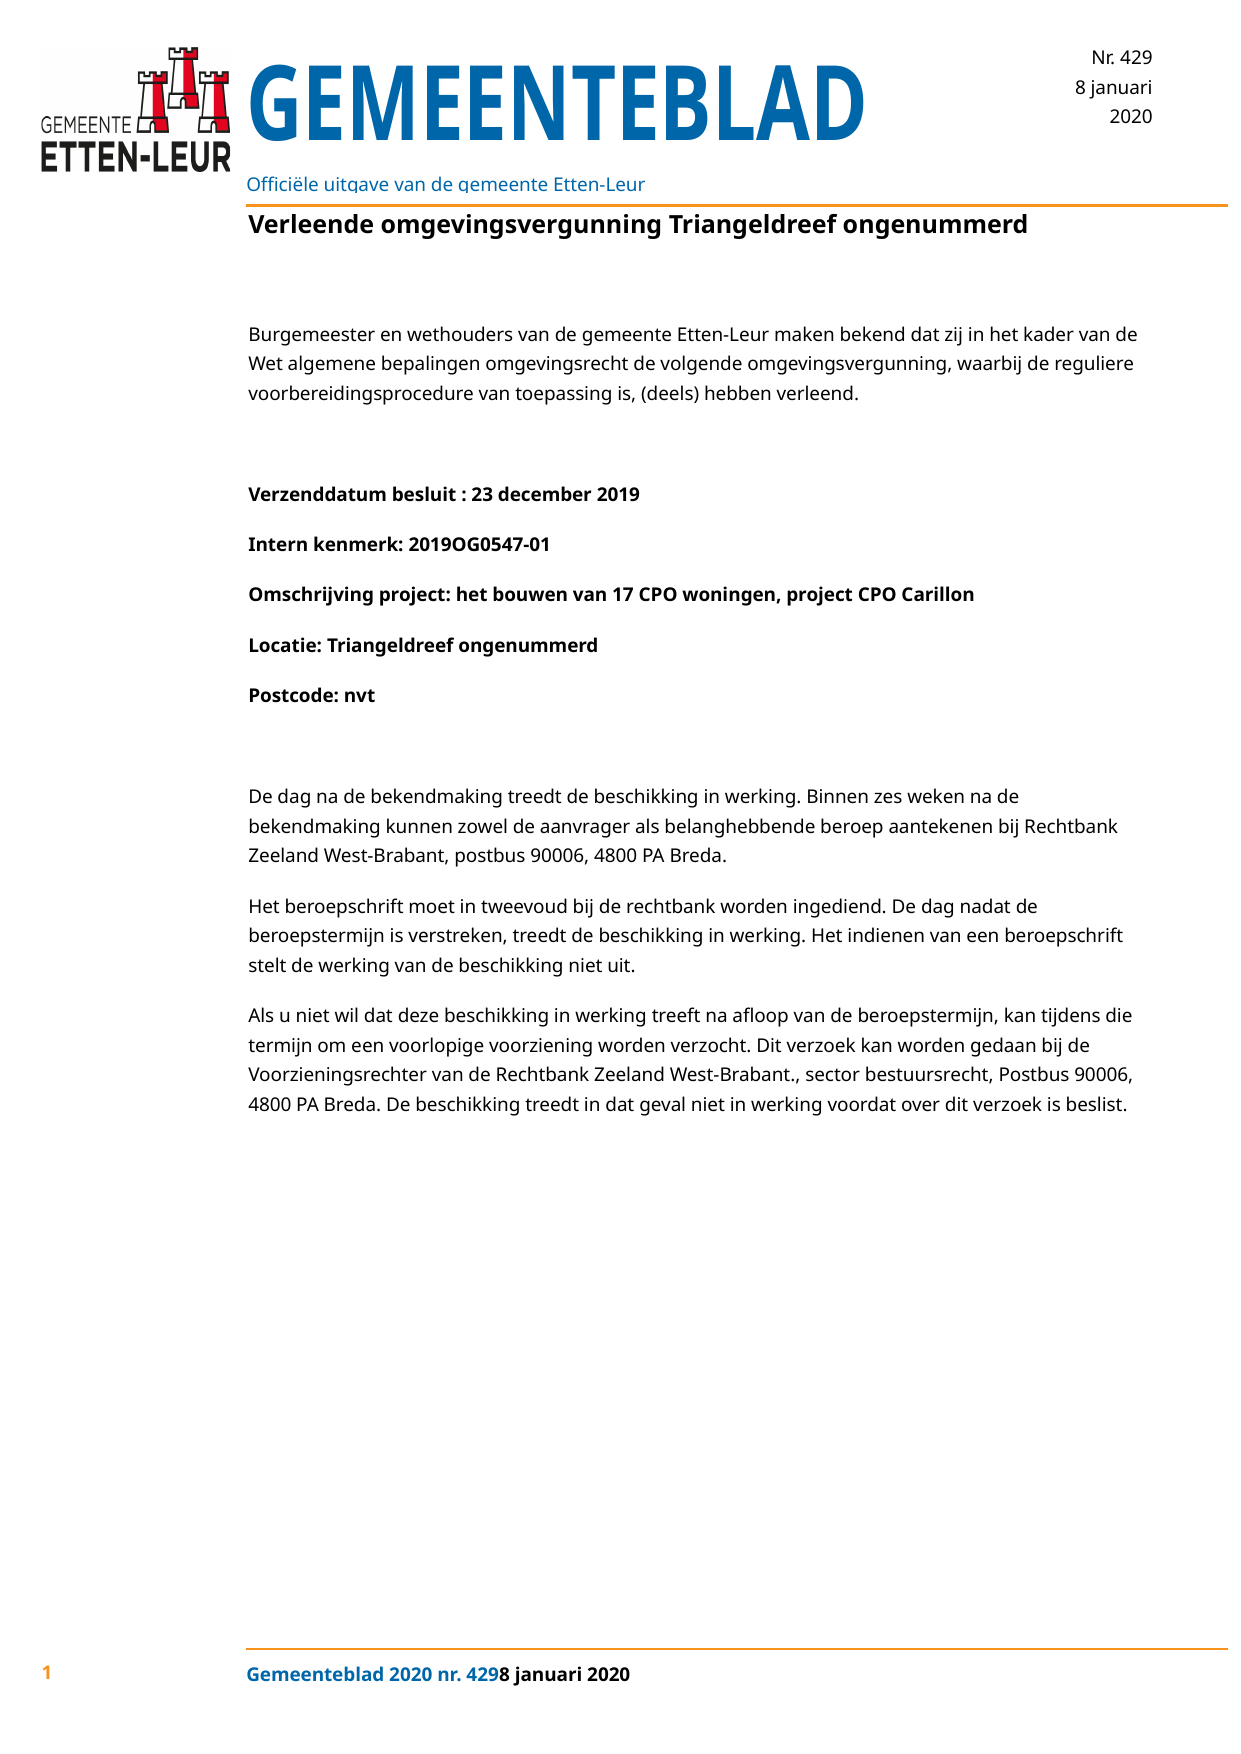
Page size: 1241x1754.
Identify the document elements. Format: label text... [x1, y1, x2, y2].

text Burgemeester en wethouders van de gemeente Etten-Leur maken bekend dat zij in het kader van de Wet algemene bepalingen omgevingsrecht de volgende omgevingsvergunning, waarbij de reguliere voorbereidingsprocedure van toepassing is, (deels) hebben verleend. [248, 321, 1152, 406]
text Postcode: nvt [248, 682, 1152, 708]
text Verleende omgevingsvergunning Triangeldreef ongenummerd [248, 207, 1152, 241]
text Het beroepschrift moet in tweevoud bij de rechtbank worden ingediend. De dag nadat de beroepstermijn is verstreken, treedt de beschikking in werking. Het indienen van een beroepschrift stelt de werking van de beschikking niet uit. [248, 893, 1152, 978]
text Intern kenmerk: 2019OG0547-01 [248, 531, 1152, 557]
text Locatie: Triangeldreef ongenummerd [248, 632, 1152, 658]
picture [41, 47, 231, 172]
text Omschrijving project: het bouwen van 17 CPO woningen, project CPO Carillon [248, 582, 1152, 607]
text Verzenddatum besluit : 23 december 2019 [248, 481, 1152, 506]
text Als u niet wil dat deze beschikking in werking treeft na afloop van de beroepstermijn, kan tijdens die termijn om een voorlopige voorziening worden verzocht. Dit verzoek kan worden gedaan bij de Voorzieningsrechter van de Rechtbank Zeeland West-Brabant., sector bestuursrecht, Postbus 90006, 4800 PA Breda. De beschikking treedt in dat geval niet in werking voordat over dit verzoek is beslist. [248, 1002, 1152, 1117]
text De dag na de bekendmaking treedt de beschikking in werking. Binnen zes weken na de bekendmaking kunnen zowel de aanvrager als belanghebbende beroep aantekenen bij Rechtbank Zeeland West-Brabant, postbus 90006, 4800 PA Breda. [248, 783, 1152, 868]
